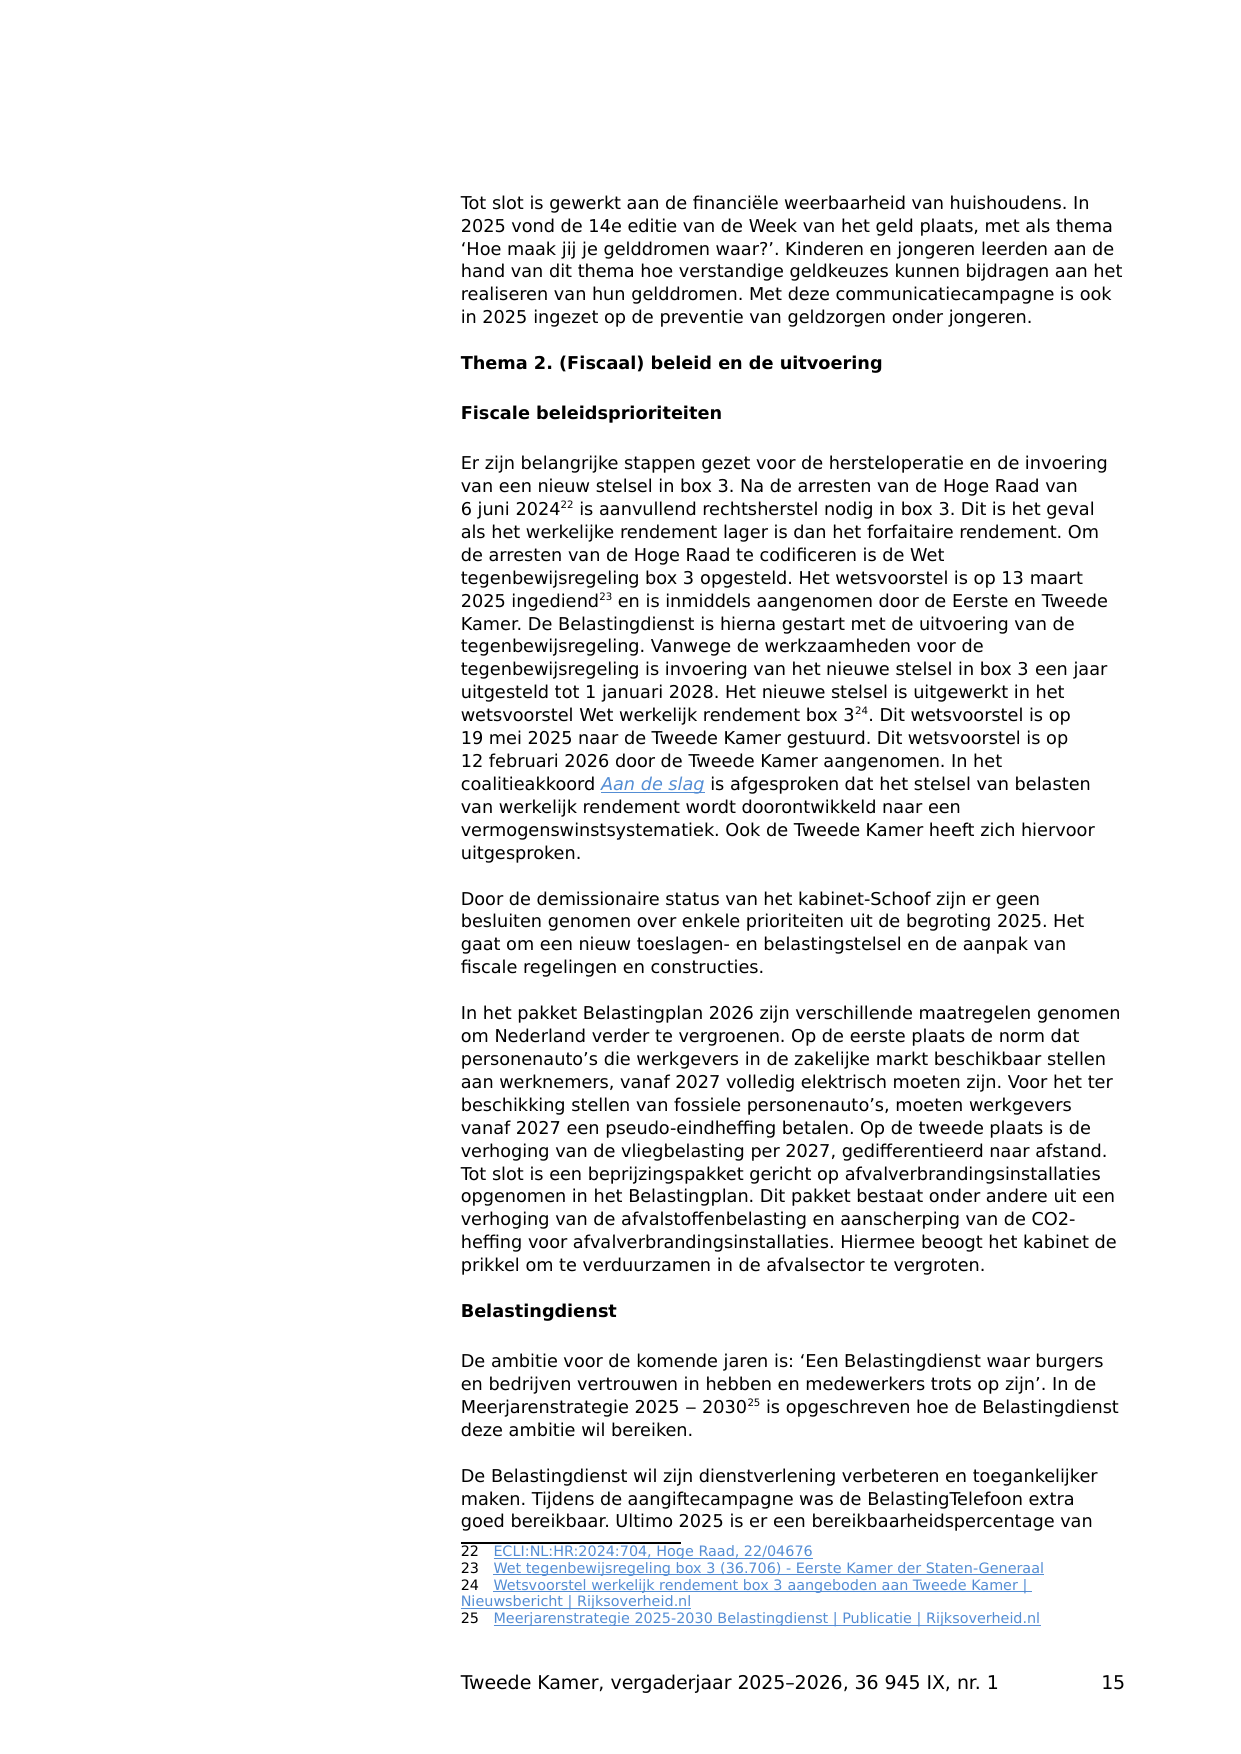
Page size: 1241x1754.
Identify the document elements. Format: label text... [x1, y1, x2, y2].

text Er zijn belangrijke stappen gezet voor de hersteloperatie en de invoering van een nieuw stelsel in box 3. Na de arresten van de Hoge Raad van 6 juni 2024 is aanvullend rechtsherstel nodig in box 3. Dit is het geval als het werkelijke rendement lager is dan het forfaitaire rendement. Om de arresten van de Hoge Raad te codificeren is de Wet tegenbewijsregeling box 3 opgesteld. Het wetsvoorstel is op 13 maart 2025 ingediend en is inmiddels aangenomen door de Eerste en Tweede Kamer. De Belastingdienst is hierna gestart met de uitvoering van de tegenbewijsregeling. Vanwege de werkzaamheden voor de tegenbewijsregeling is invoering van het nieuwe stelsel in box 3 een jaar uitgesteld tot 1 januari 2028. Het nieuwe stelsel is uitgewerkt in het wetsvoorstel Wet werkelijk rendement box 3. Dit wetsvoorstel is op 19 mei 2025 naar de Tweede Kamer gestuurd. Dit wetsvoorstel is op 12 februari 2026 door de Tweede Kamer aangenomen. In het coalitieakkoord Aan de slag is afgesproken dat het stelsel van belasten van werkelijk rendement wordt doorontwikkeld naar een vermogenswinstsystematiek. Ook de Tweede Kamer heeft zich hiervoor uitgesproken. [461, 451, 1125, 864]
text __ECLI:NL:HR:2024:704, Hoge Raad, 22/04676 [461, 1543, 1125, 1560]
text Tot slot is gewerkt aan de financiële weerbaarheid van huishoudens. In 2025 vond de 14e editie van de Week van het geld plaats, met als thema ‘Hoe maak jij je gelddromen waar?’. Kinderen en jongeren leerden aan de hand van dit thema hoe verstandige geldkeuzes kunnen bijdragen aan het realiseren van hun gelddromen. Met deze communicatiecampagne is ook in 2025 ingezet op de preventie van geldzorgen onder jongeren. [461, 191, 1125, 328]
text __Wetsvoorstel werkelijk rendement box 3 aangeboden aan Tweede Kamer | Nieuwsbericht | Rijksoverheid.nl [461, 1577, 1125, 1610]
text __Wet tegenbewijsregeling box 3 (36.706) - Eerste Kamer der Staten-Generaal [461, 1560, 1125, 1577]
text De Belastingdienst wil zijn dienstverlening verbeteren en toegankelijker maken. Tijdens de aangiftecampagne was de BelastingTelefoon extra goed bereikbaar. Ultimo 2025 is er een bereikbaarheidspercentage van [461, 1464, 1125, 1532]
text In het pakket Belastingplan 2026 zijn verschillende maatregelen genomen om Nederland verder te vergroenen. Op de eerste plaats de norm dat personenauto’s die werkgevers in de zakelijke markt beschikbaar stellen aan werknemers, vanaf 2027 volledig elektrisch moeten zijn. Voor het ter beschikking stellen van fossiele personenauto’s, moeten werkgevers vanaf 2027 een pseudo-eindheffing betalen. Op de tweede plaats is de verhoging van de vliegbelasting per 2027, gedifferentieerd naar afstand. Tot slot is een beprijzingspakket gericht op afvalverbrandingsinstallaties opgenomen in het Belastingplan. Dit pakket bestaat onder andere uit een verhoging van de afvalstoffenbelasting en aanscherping van de CO2-heffing voor afvalverbrandingsinstallaties. Hiermee beoogt het kabinet de prikkel om te verduurzamen in de afvalsector te vergroten. [461, 1001, 1125, 1276]
text Belastingdienst [461, 1299, 1125, 1322]
text Fiscale beleidsprioriteiten [461, 401, 1125, 424]
text Thema 2. (Fiscaal) beleid en de uitvoering [461, 351, 1125, 374]
text De ambitie voor de komende jaren is: ‘Een Belastingdienst waar burgers en bedrijven vertrouwen in hebben en medewerkers trots op zijn’. In de Meerjarenstrategie 2025 ‒ 2030 is opgeschreven hoe de Belastingdienst deze ambitie wil bereiken. [461, 1349, 1125, 1441]
text Door de demissionaire status van het kabinet-Schoof zijn er geen besluiten genomen over enkele prioriteiten uit de begroting 2025. Het gaat om een nieuw toeslagen- en belastingstelsel en de aanpak van fiscale regelingen en constructies. [461, 887, 1125, 978]
text __Meerjarenstrategie 2025-2030 Belastingdienst | Publicatie | Rijksoverheid.nl [461, 1610, 1125, 1627]
